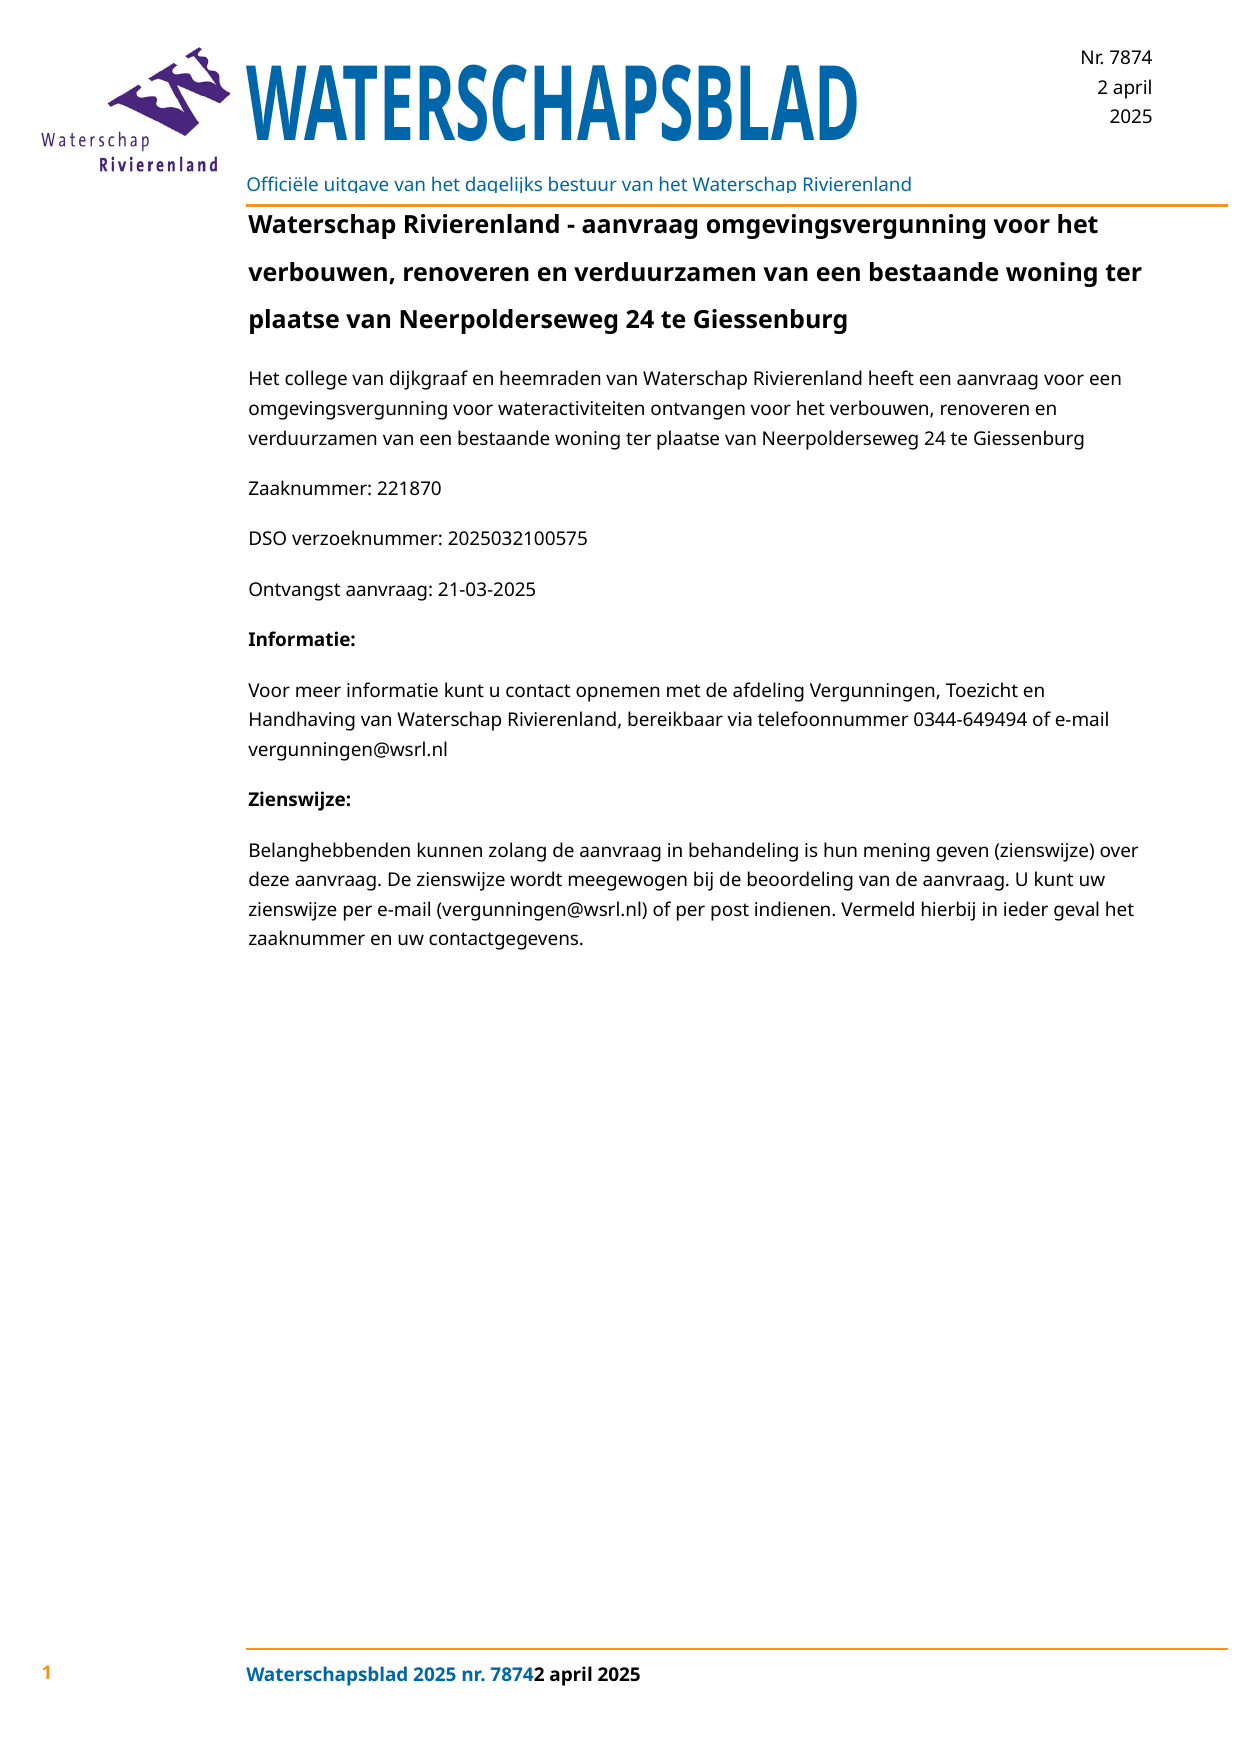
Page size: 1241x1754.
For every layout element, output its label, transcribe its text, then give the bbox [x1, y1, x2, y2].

text Waterschap Rivierenland - aanvraag omgevingsvergunning voor het verbouwen, renoveren en verduurzamen van een bestaande woning ter plaatse van Neerpolderseweg 24 te Giessenburg [248, 207, 1152, 336]
text Zienswijze: [248, 786, 1152, 812]
text Informatie: [248, 626, 1152, 652]
text Voor meer informatie kunt u contact opnemen met de afdeling Vergunningen, Toezicht en Handhaving van Waterschap Rivierenland, bereikbaar via telefoonnummer 0344-649494 of e-mail vergunningen@wsrl.nl [248, 677, 1152, 762]
picture [41, 47, 231, 172]
text Ontvangst aanvraag: 21-03-2025 [248, 576, 1152, 602]
text Het college van dijkgraaf en heemraden van Waterschap Rivierenland heeft een aanvraag voor een omgevingsvergunning voor wateractiviteiten ontvangen voor het verbouwen, renoveren en verduurzamen van een bestaande woning ter plaatse van Neerpolderseweg 24 te Giessenburg [248, 366, 1152, 450]
text DSO verzoeknummer: 2025032100575 [248, 526, 1152, 551]
text Zaaknummer: 221870 [248, 475, 1152, 501]
text Belanghebbenden kunnen zolang de aanvraag in behandeling is hun mening geven (zienswijze) over deze aanvraag. De zienswijze wordt meegewogen bij de beoordeling van de aanvraag. U kunt uw zienswijze per e-mail (vergunningen@wsrl.nl) of per post indienen. Vermeld hierbij in ieder geval het zaaknummer en uw contactgegevens. [248, 837, 1152, 951]
